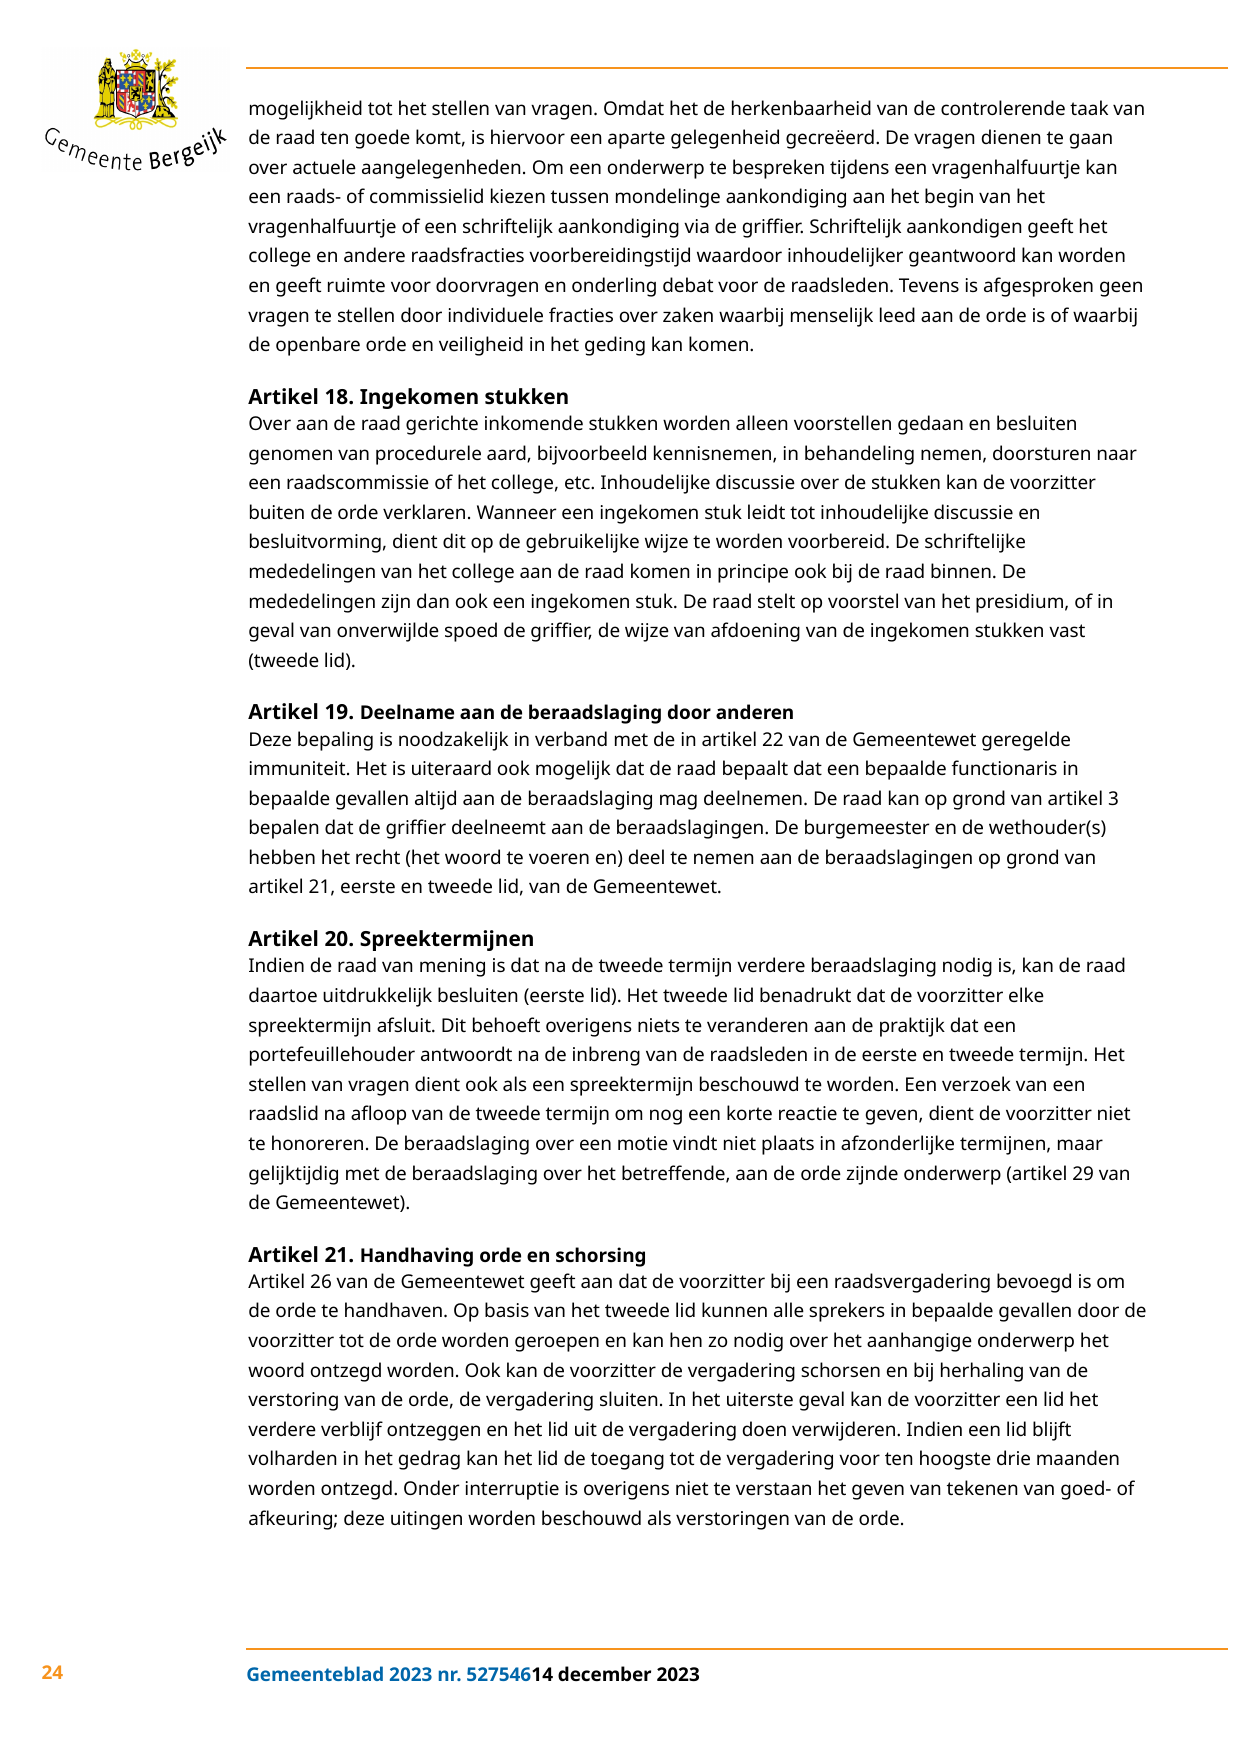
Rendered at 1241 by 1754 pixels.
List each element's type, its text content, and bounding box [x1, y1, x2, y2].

text Indien de raad van mening is dat na de tweede termijn verdere beraadslaging nodig is, kan de raad daartoe uitdrukkelijk besluiten (eerste lid). Het tweede lid benadrukt dat de voorzitter elke spreektermijn afsluit. Dit behoeft overigens niets te veranderen aan de praktijk dat een portefeuillehouder antwoordt na de inbreng van de raadsleden in de eerste en tweede termijn. Het stellen van vragen dient ook als een spreektermijn beschouwd te worden. Een verzoek van een raadslid na afloop van de tweede termijn om nog een korte reactie te geven, dient de voorzitter niet te honoreren. De beraadslaging over een motie vindt niet plaats in afzonderlijke termijnen, maar gelijktijdig met de beraadslaging over het betreffende, aan de orde zijnde onderwerp (artikel 29 van de Gemeentewet). [248, 953, 1152, 1215]
text Artikel 18. Ingekomen stukken [248, 382, 1152, 410]
picture [41, 47, 231, 172]
text Deze bepaling is noodzakelijk in verband met de in artikel 22 van de Gemeentewet geregelde immuniteit. Het is uiteraard ook mogelijk dat de raad bepaalt dat een bepaalde functionaris in bepaalde gevallen altijd aan de beraadslaging mag deelnemen. De raad kan op grond van artikel 3 bepalen dat de griffier deelneemt aan de beraadslagingen. De burgemeester en de wethouder(s) hebben het recht (het woord te voeren en) deel te nemen aan de beraadslagingen op grond van artikel 21, eerste en tweede lid, van de Gemeentewet. [248, 726, 1152, 899]
text Artikel 26 van de Gemeentewet geeft aan dat de voorzitter bij een raadsvergadering bevoegd is om de orde te handhaven. Op basis van het tweede lid kunnen alle sprekers in bepaalde gevallen door de voorzitter tot de orde worden geroepen en kan hen zo nodig over het aanhangige onderwerp het woord ontzegd worden. Ook kan de voorzitter de vergadering schorsen en bij herhaling van de verstoring van de orde, de vergadering sluiten. In het uiterste geval kan de voorzitter een lid het verdere verblijf ontzeggen en het lid uit de vergadering doen verwijderen. Indien een lid blijft volharden in het gedrag kan het lid de toegang tot de vergadering voor ten hoogste drie maanden worden ontzegd. Onder interruptie is overigens niet te verstaan het geven van tekenen van goed- of afkeuring; deze uitingen worden beschouwd als verstoringen van de orde. [248, 1268, 1152, 1531]
text mogelijkheid tot het stellen van vragen. Omdat het de herkenbaarheid van de controlerende taak van de raad ten goede komt, is hiervoor een aparte gelegenheid gecreëerd. De vragen dienen te gaan over actuele aangelegenheden. Om een onderwerp te bespreken tijdens een vragenhalfuurtje kan een raads- of commissielid kiezen tussen mondelinge aankondiging aan het begin van het vragenhalfuurtje of een schriftelijk aankondiging via de griffier. Schriftelijk aankondigen geeft het college en andere raadsfracties voorbereidingstijd waardoor inhoudelijker geantwoord kan worden en geeft ruimte voor doorvragen en onderling debat voor de raadsleden. Tevens is afgesproken geen vragen te stellen door individuele fracties over zaken waarbij menselijk leed aan de orde is of waarbij de openbare orde en veiligheid in het geding kan komen. [248, 95, 1152, 357]
text Artikel 19. Deelname aan de beraadslaging door anderen [248, 697, 1152, 726]
text Artikel 20. Spreektermijnen [248, 924, 1152, 953]
text Over aan de raad gerichte inkomende stukken worden alleen voorstellen gedaan en besluiten genomen van procedurele aard, bijvoorbeeld kennisnemen, in behandeling nemen, doorsturen naar een raadscommissie of het college, etc. Inhoudelijke discussie over de stukken kan de voorzitter buiten de orde verklaren. Wanneer een ingekomen stuk leidt tot inhoudelijke discussie en besluitvorming, dient dit op de gebruikelijke wijze te worden voorbereid. De schriftelijke mededelingen van het college aan de raad komen in principe ook bij de raad binnen. De mededelingen zijn dan ook een ingekomen stuk. De raad stelt op voorstel van het presidium, of in geval van onverwijlde spoed de griffier, de wijze van afdoening van de ingekomen stukken vast (tweede lid). [248, 410, 1152, 673]
text Artikel 21. Handhaving orde en schorsing [248, 1240, 1152, 1268]
